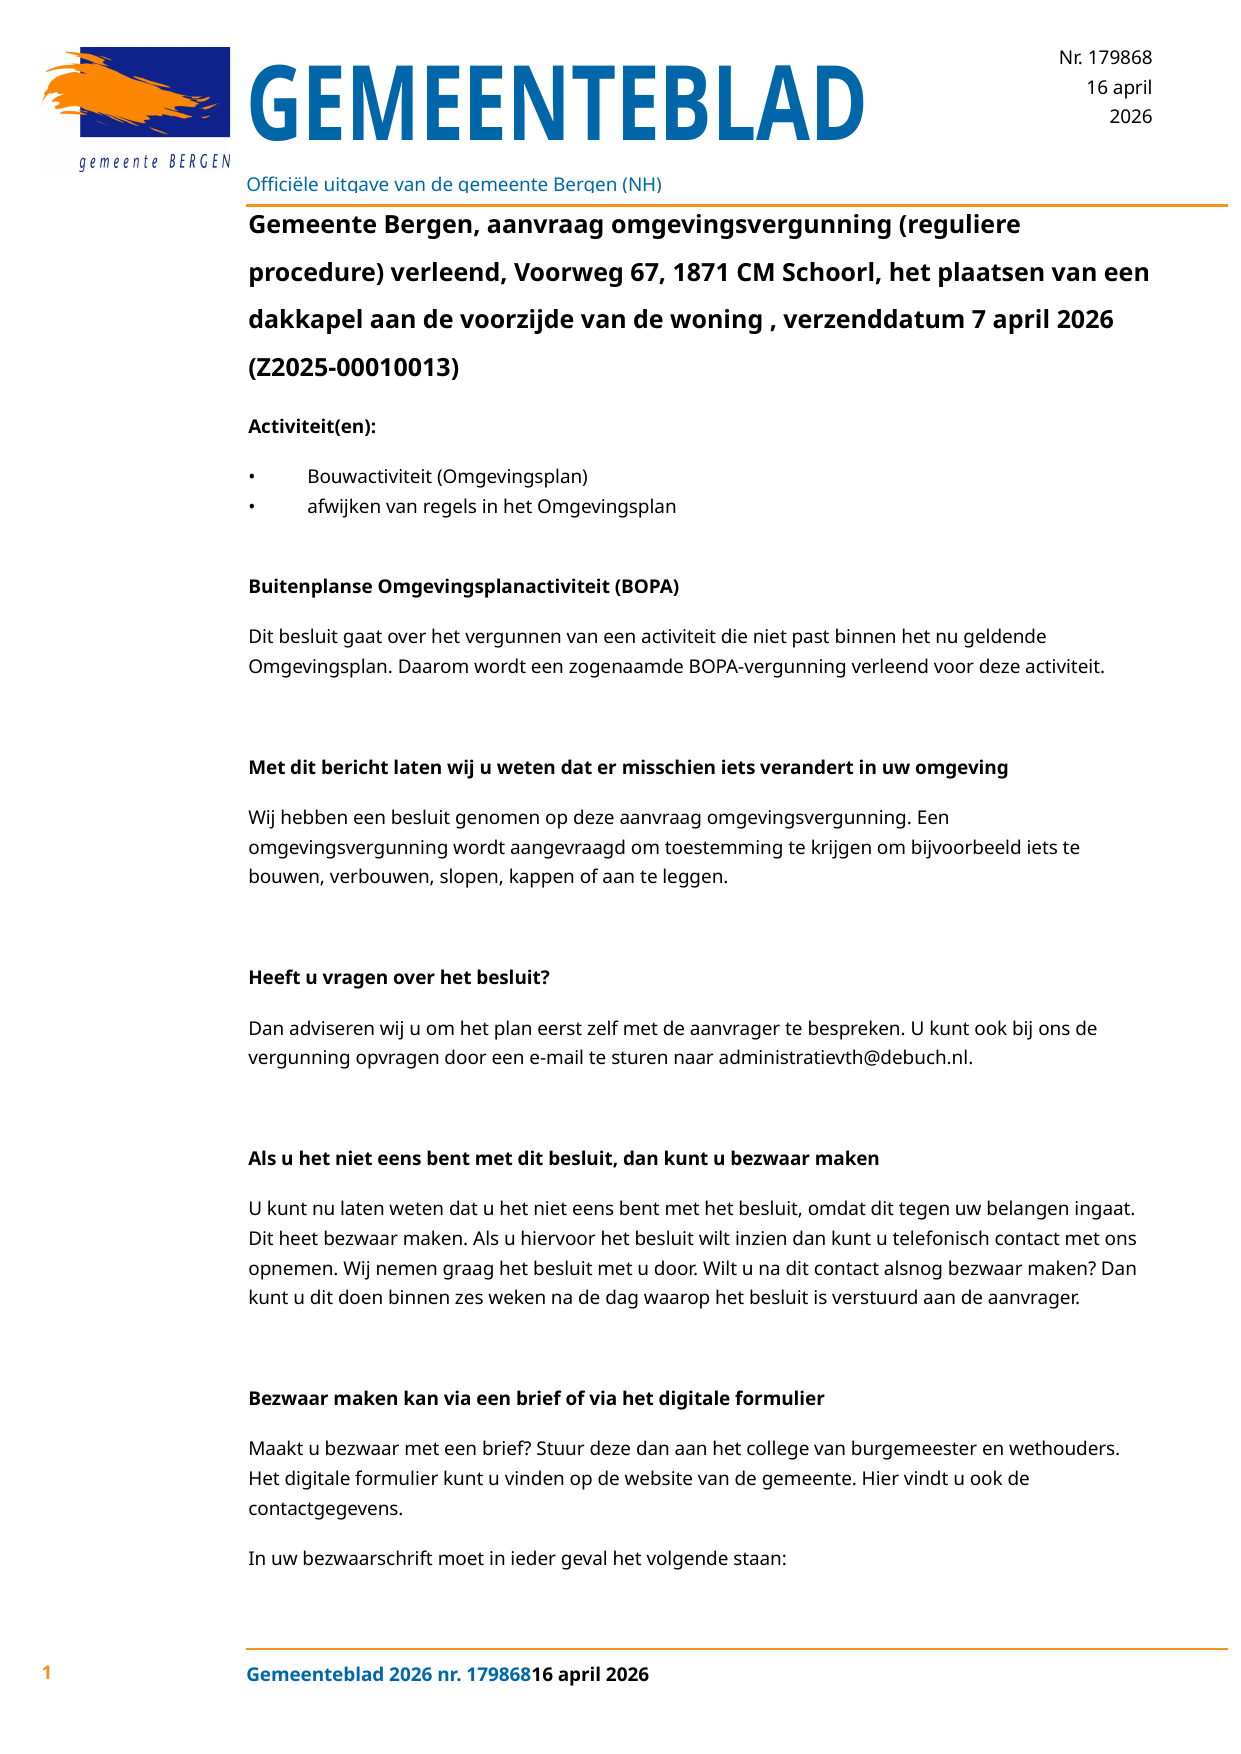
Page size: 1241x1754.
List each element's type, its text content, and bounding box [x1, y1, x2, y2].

text Maakt u bezwaar met een brief? Stuur deze dan aan het college van burgemeester en wethouders. Het digitale formulier kunt u vinden op de website van de gemeente. Hier vindt u ook de contactgegevens. [248, 1436, 1152, 1521]
picture [41, 47, 231, 172]
list afwijken van regels in het Omgevingsplan [248, 493, 1152, 519]
text U kunt nu laten weten dat u het niet eens bent met het besluit, omdat dit tegen uw belangen ingaat. Dit heet bezwaar maken. Als u hiervoor het besluit wilt inzien dan kunt u telefonisch contact met ons opnemen. Wij nemen graag het besluit met u door. Wilt u na dit contact alsnog bezwaar maken? Dan kunt u dit doen binnen zes weken na de dag waarop het besluit is verstuurd aan de aanvrager. [248, 1196, 1152, 1310]
text Bezwaar maken kan via een brief of via het digitale formulier [248, 1385, 1152, 1411]
text Heeft u vragen over het besluit? [248, 964, 1152, 990]
text Buitenplanse Omgevingsplanactiviteit (BOPA) [248, 573, 1152, 599]
text Wij hebben een besluit genomen op deze aanvraag omgevingsvergunning. Een omgevingsvergunning wordt aangevraagd om toestemming te krijgen om bijvoorbeeld iets te bouwen, verbouwen, slopen, kappen of aan te leggen. [248, 804, 1152, 889]
text In uw bezwaarschrift moet in ieder geval het volgende staan: [248, 1545, 1152, 1571]
text Gemeente Bergen, aanvraag omgevingsvergunning (reguliere procedure) verleend, Voorweg 67, 1871 CM Schoorl, het plaatsen van een dakkapel aan de voorzijde van de woning , verzenddatum 7 april 2026 (Z2025-00010013) [248, 207, 1152, 384]
text Activiteit(en): [248, 413, 1152, 439]
text Met dit bericht laten wij u weten dat er misschien iets verandert in uw omgeving [248, 754, 1152, 780]
text Dit besluit gaat over het vergunnen van een activiteit die niet past binnen het nu geldende Omgevingsplan. Daarom wordt een zogenaamde BOPA-vergunning verleend voor deze activiteit. [248, 623, 1152, 679]
text Als u het niet eens bent met dit besluit, dan kunt u bezwaar maken [248, 1145, 1152, 1171]
list Bouwactiviteit (Omgevingsplan) [248, 463, 1152, 489]
text Dan adviseren wij u om het plan eerst zelf met de aanvrager te bespreken. U kunt ook bij ons de vergunning opvragen door een e-mail te sturen naar administratievth@debuch.nl. [248, 1015, 1152, 1070]
